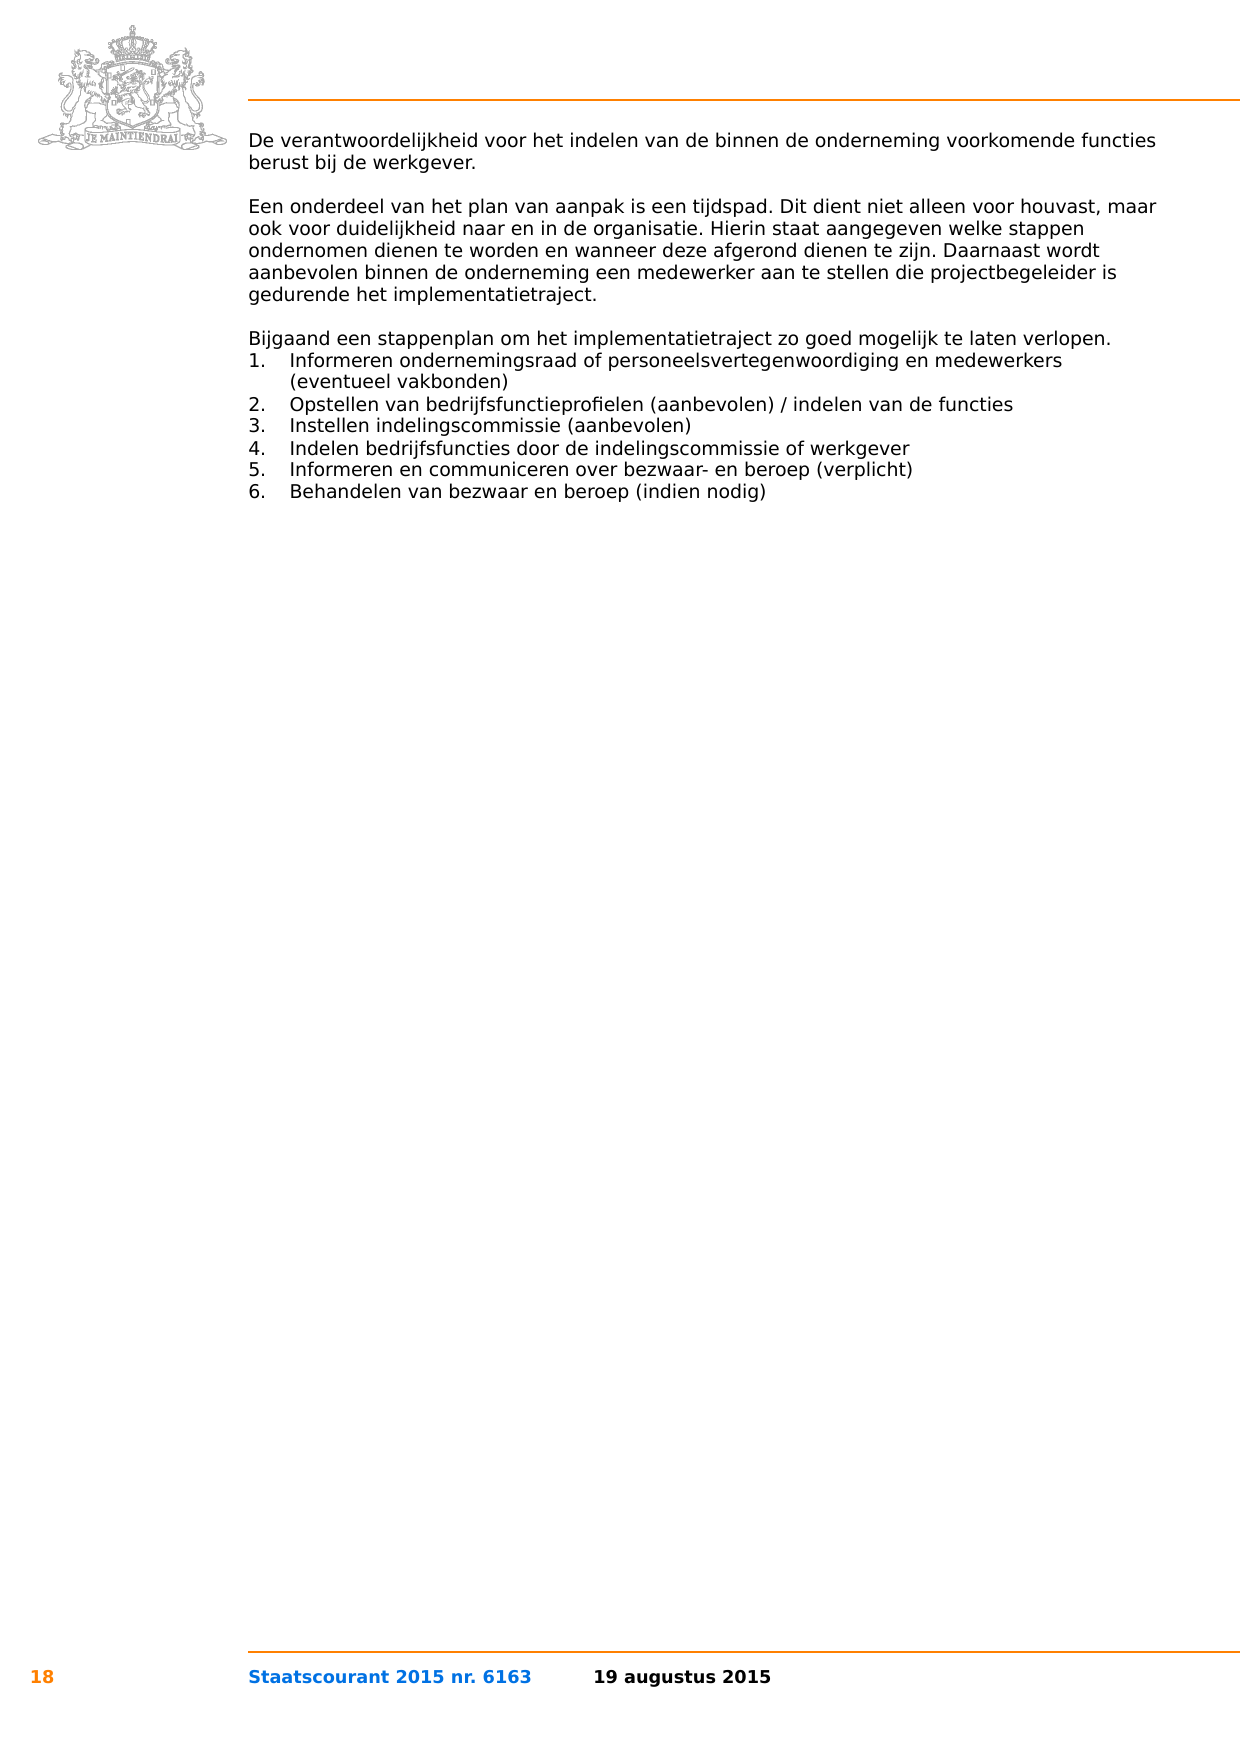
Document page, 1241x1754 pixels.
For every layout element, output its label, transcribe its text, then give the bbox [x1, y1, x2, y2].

text 6. Behandelen van bezwaar en beroep (indien nodig) [248, 481, 1163, 503]
text 3. Instellen indelingscommissie (aanbevolen) [248, 415, 1163, 437]
text De verantwoordelijkheid voor het indelen van de binnen de onderneming voorkomende functies berust bij de werkgever. [248, 130, 1163, 174]
text 5. Informeren en communiceren over bezwaar- en beroep (verplicht) [248, 459, 1163, 481]
text 1. Informeren ondernemingsraad of personeelsvertegenwoordiging en medewerkers (eventueel vakbonden) [248, 349, 1163, 393]
text 2. Opstellen van bedrijfsfunctieprofielen (aanbevolen) / indelen van de functies [248, 393, 1163, 415]
picture [38, 25, 227, 150]
text Bijgaand een stappenplan om het implementatietraject zo goed mogelijk te laten verlopen. [248, 327, 1163, 349]
text 4. Indelen bedrijfsfuncties door de indelingscommissie of werkgever [248, 437, 1163, 459]
text Een onderdeel van het plan van aanpak is een tijdspad. Dit dient niet alleen voor houvast, maar ook voor duidelijkheid naar en in de organisatie. Hierin staat aangegeven welke stappen ondernomen dienen te worden en wanneer deze afgerond dienen te zijn. Daarnaast wordt aanbevolen binnen de onderneming een medewerker aan te stellen die projectbegeleider is gedurende het implementatietraject. [248, 196, 1163, 306]
